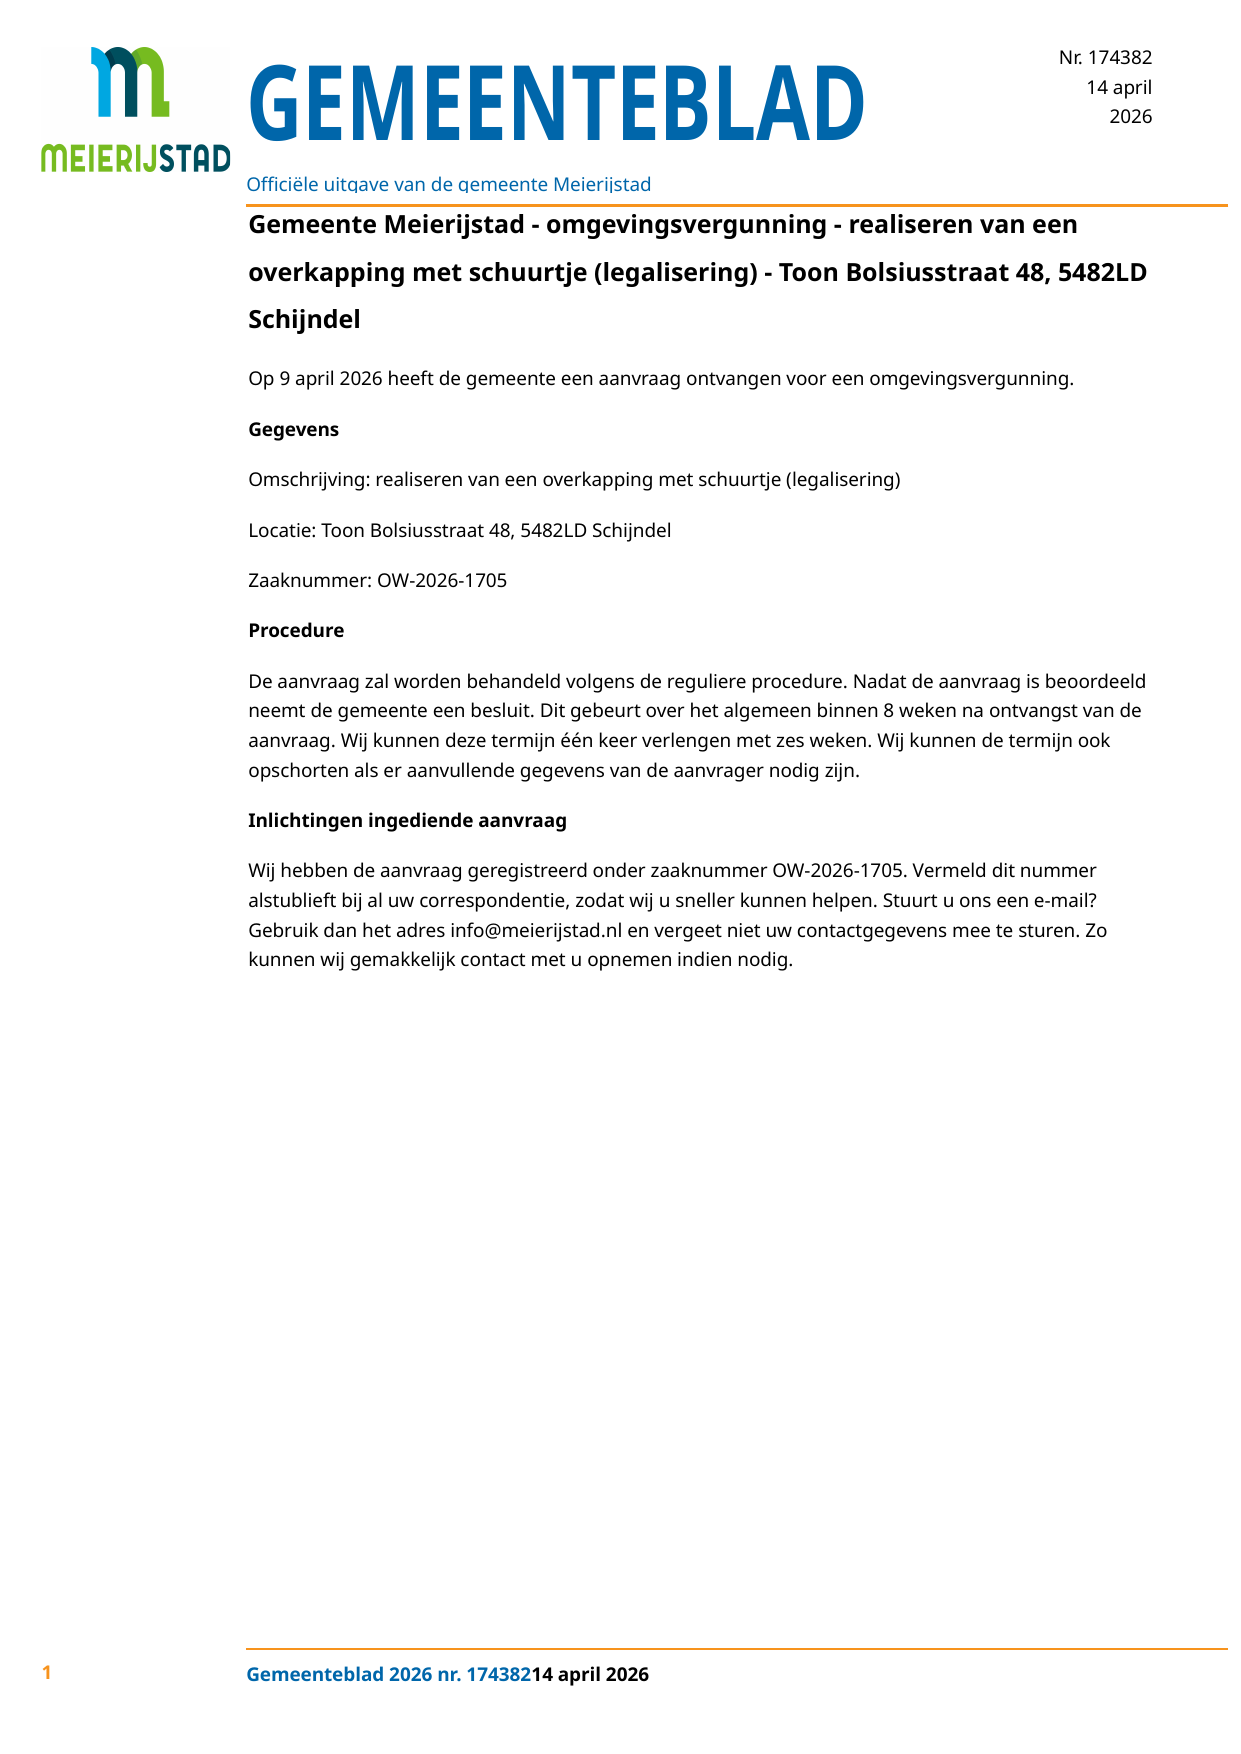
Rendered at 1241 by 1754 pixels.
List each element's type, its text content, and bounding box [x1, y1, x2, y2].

text Locatie: Toon Bolsiusstraat 48, 5482LD Schijndel [248, 517, 1152, 542]
picture [41, 47, 231, 172]
text Inlichtingen ingediende aanvraag [248, 807, 1152, 833]
text Procedure [248, 618, 1152, 643]
text Zaaknummer: OW-2026-1705 [248, 567, 1152, 593]
text De aanvraag zal worden behandeld volgens de reguliere procedure. Nadat de aanvraag is beoordeeld neemt de gemeente een besluit. Dit gebeurt over het algemeen binnen 8 weken na ontvangst van de aanvraag. Wij kunnen deze termijn één keer verlengen met zes weken. Wij kunnen de termijn ook opschorten als er aanvullende gegevens van de aanvrager nodig zijn. [248, 668, 1152, 782]
text Gemeente Meierijstad - omgevingsvergunning - realiseren van een overkapping met schuurtje (legalisering) - Toon Bolsiusstraat 48, 5482LD Schijndel [248, 207, 1152, 336]
text Gegevens [248, 416, 1152, 442]
text Op 9 april 2026 heeft de gemeente een aanvraag ontvangen voor een omgevingsvergunning. [248, 366, 1152, 391]
text Wij hebben de aanvraag geregistreerd onder zaaknummer OW-2026-1705. Vermeld dit nummer alstublieft bij al uw correspondentie, zodat wij u sneller kunnen helpen. Stuurt u ons een e-mail? Gebruik dan het adres info@meierijstad.nl en vergeet niet uw contactgegevens mee te sturen. Zo kunnen wij gemakkelijk contact met u opnemen indien nodig. [248, 858, 1152, 972]
text Omschrijving: realiseren van een overkapping met schuurtje (legalisering) [248, 466, 1152, 492]
